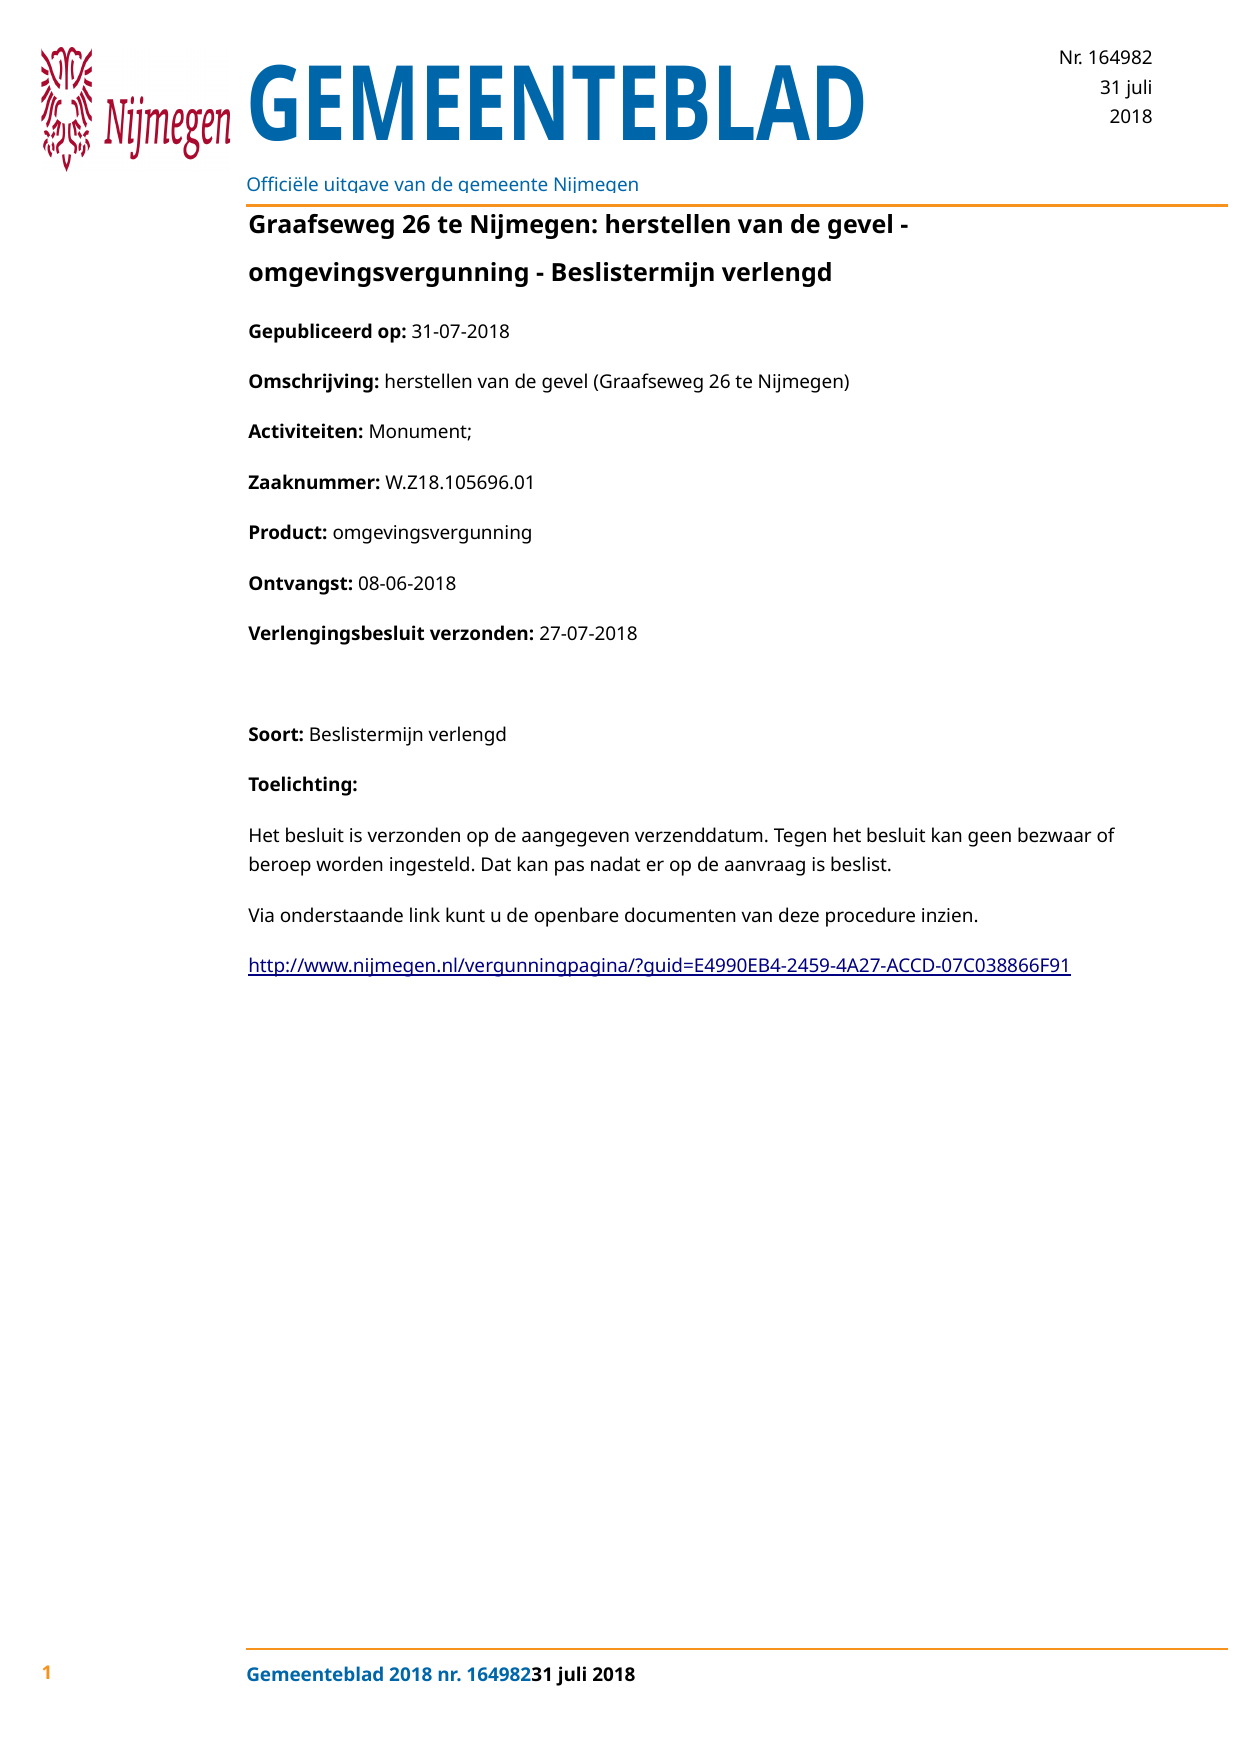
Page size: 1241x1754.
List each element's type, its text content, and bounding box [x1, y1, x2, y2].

text Toelichting: [248, 772, 1152, 797]
text Gepubliceerd op: 31-07-2018 [248, 318, 1152, 344]
text Het besluit is verzonden op de aangegeven verzenddatum. Tegen het besluit kan geen bezwaar of beroep worden ingesteld. Dat kan pas nadat er op de aanvraag is beslist. [248, 822, 1152, 877]
text Graafseweg 26 te Nijmegen: herstellen van de gevel - omgevingsvergunning - Beslistermijn verlengd [248, 207, 1152, 288]
picture [41, 47, 231, 172]
text Zaaknummer: W.Z18.105696.01 [248, 469, 1152, 495]
text Activiteiten: Monument; [248, 419, 1152, 444]
text Via onderstaande link kunt u de openbare documenten van deze procedure inzien. [248, 902, 1152, 928]
text Omschrijving: herstellen van de gevel (Graafseweg 26 te Nijmegen) [248, 368, 1152, 394]
text Soort: Beslistermijn verlengd [248, 721, 1152, 747]
text Ontvangst: 08-06-2018 [248, 570, 1152, 596]
text http://www.nijmegen.nl/vergunningpagina/?guid=E4990EB4-2459-4A27-ACCD-07C038866F91 [248, 952, 1152, 978]
text Product: omgevingsvergunning [248, 519, 1152, 545]
text Verlengingsbesluit verzonden: 27-07-2018 [248, 620, 1152, 646]
